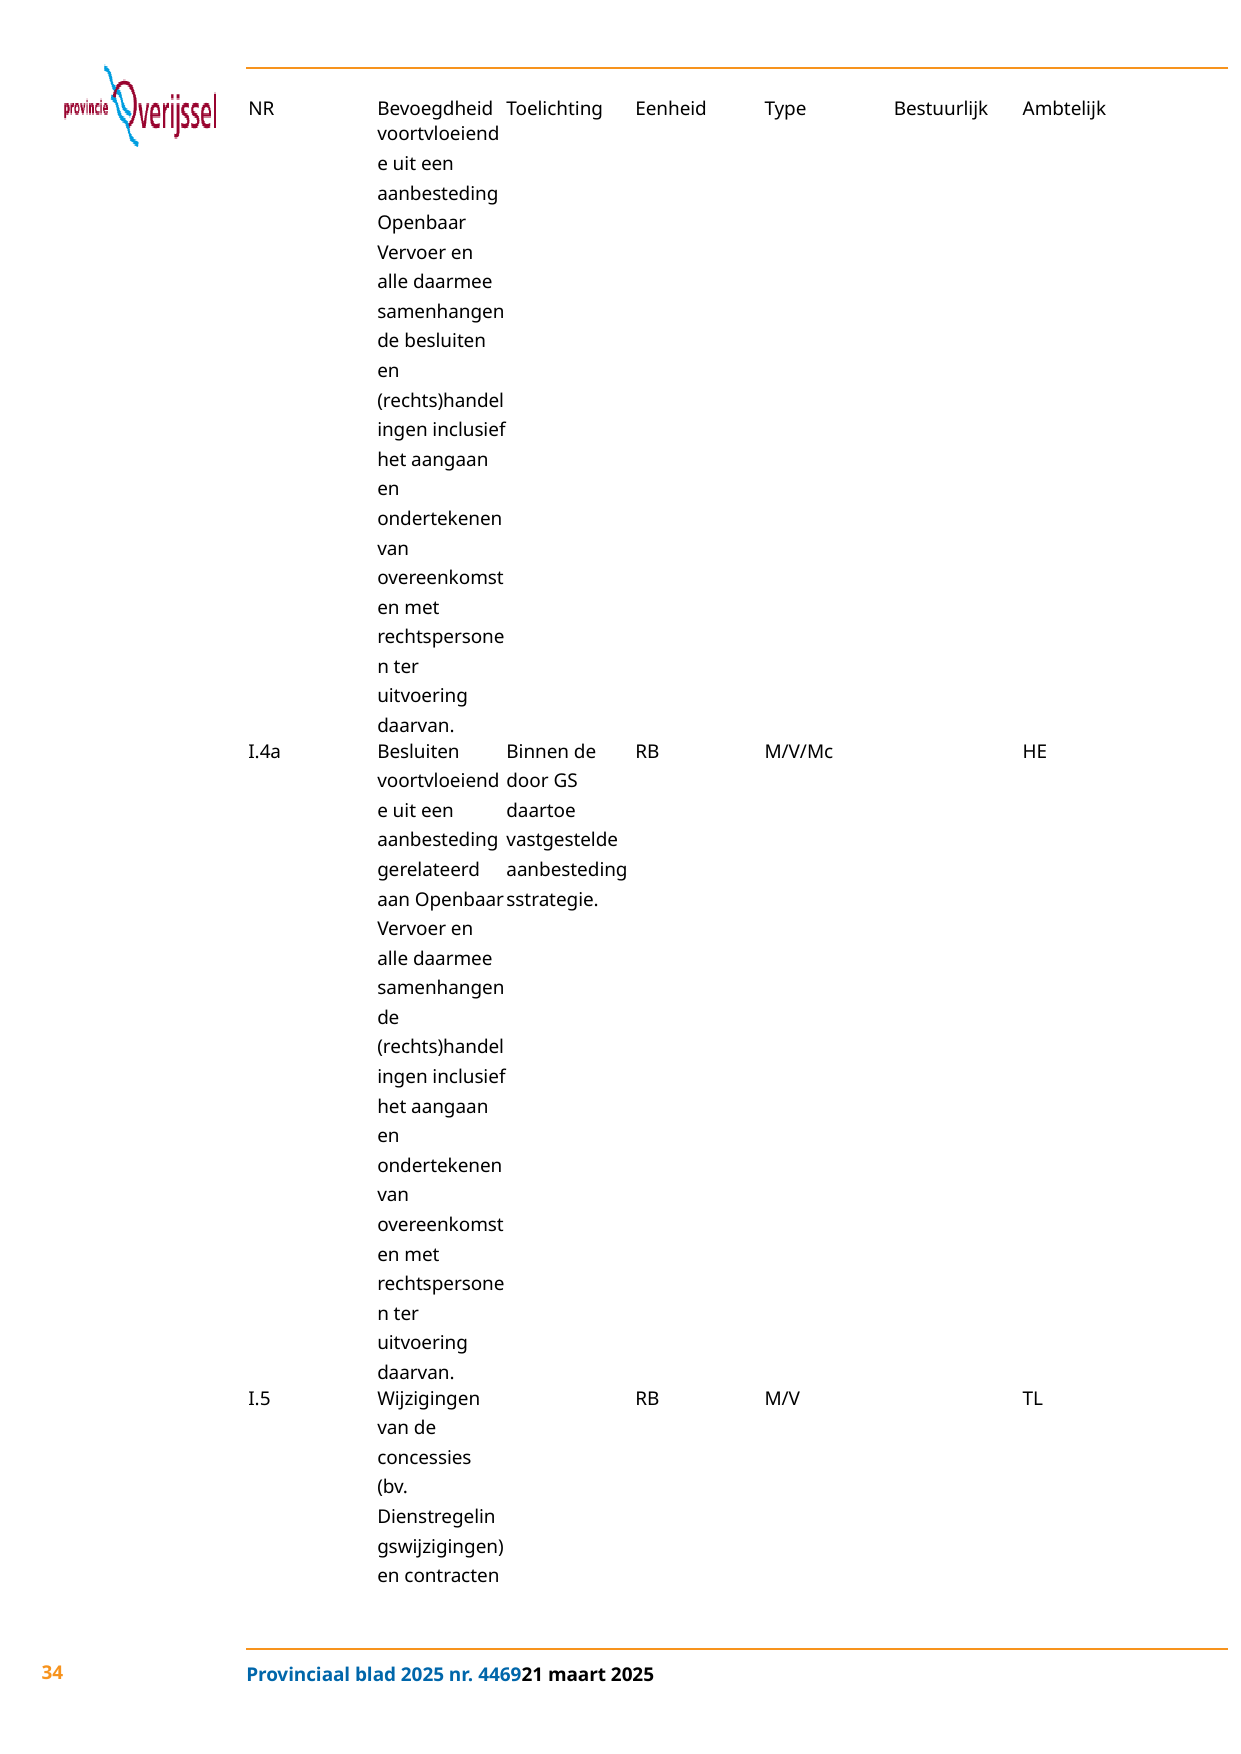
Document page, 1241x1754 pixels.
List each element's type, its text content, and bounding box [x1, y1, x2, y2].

table_cell [248, 121, 377, 738]
table_cell [506, 1385, 635, 1588]
table_cell I.4a [248, 738, 377, 1385]
table_header Eenheid [635, 95, 764, 121]
table_header Toelichting [506, 95, 635, 121]
picture [41, 47, 231, 172]
table_header Bestuurlijk [894, 95, 1022, 121]
table_cell [894, 738, 1022, 1385]
table_cell TL [1023, 1385, 1152, 1588]
table_cell RB [635, 738, 764, 1385]
table_cell [635, 121, 764, 738]
table_header Bevoegdheid [377, 95, 506, 121]
table_header Ambtelijk [1023, 95, 1152, 121]
table_cell [506, 121, 635, 738]
table_cell Besluiten voortvloeiende uit een aanbesteding gerelateerd aan Openbaar Vervoer en alle daarmee samenhangende (rechts)handelingen inclusief het aangaan en ondertekenen van overeenkomsten met rechtspersonen ter uitvoering daarvan. [377, 738, 506, 1385]
table_cell HE [1023, 738, 1152, 1385]
table_cell [894, 121, 1022, 738]
table_cell [764, 121, 893, 738]
table_cell M/V/Mc [764, 738, 893, 1385]
table_cell Wijzigingen van de concessies (bv. Dienstregelingswijzigingen) en contracten [377, 1385, 506, 1588]
table_cell Binnen de door GS daartoe vastgestelde aanbestedingsstrategie. [506, 738, 635, 1385]
table_cell [894, 1385, 1022, 1588]
table_cell [1023, 121, 1152, 738]
table_cell M/V [764, 1385, 893, 1588]
table_header NR [248, 95, 377, 121]
table_cell voortvloeiende uit een aanbesteding Openbaar Vervoer en alle daarmee samenhangende besluiten en (rechts)handelingen inclusief het aangaan en ondertekenen van overeenkomsten met rechtspersonen ter uitvoering daarvan. [377, 121, 506, 738]
table_header Type [764, 95, 893, 121]
table_cell I.5 [248, 1385, 377, 1588]
table_cell RB [635, 1385, 764, 1588]
